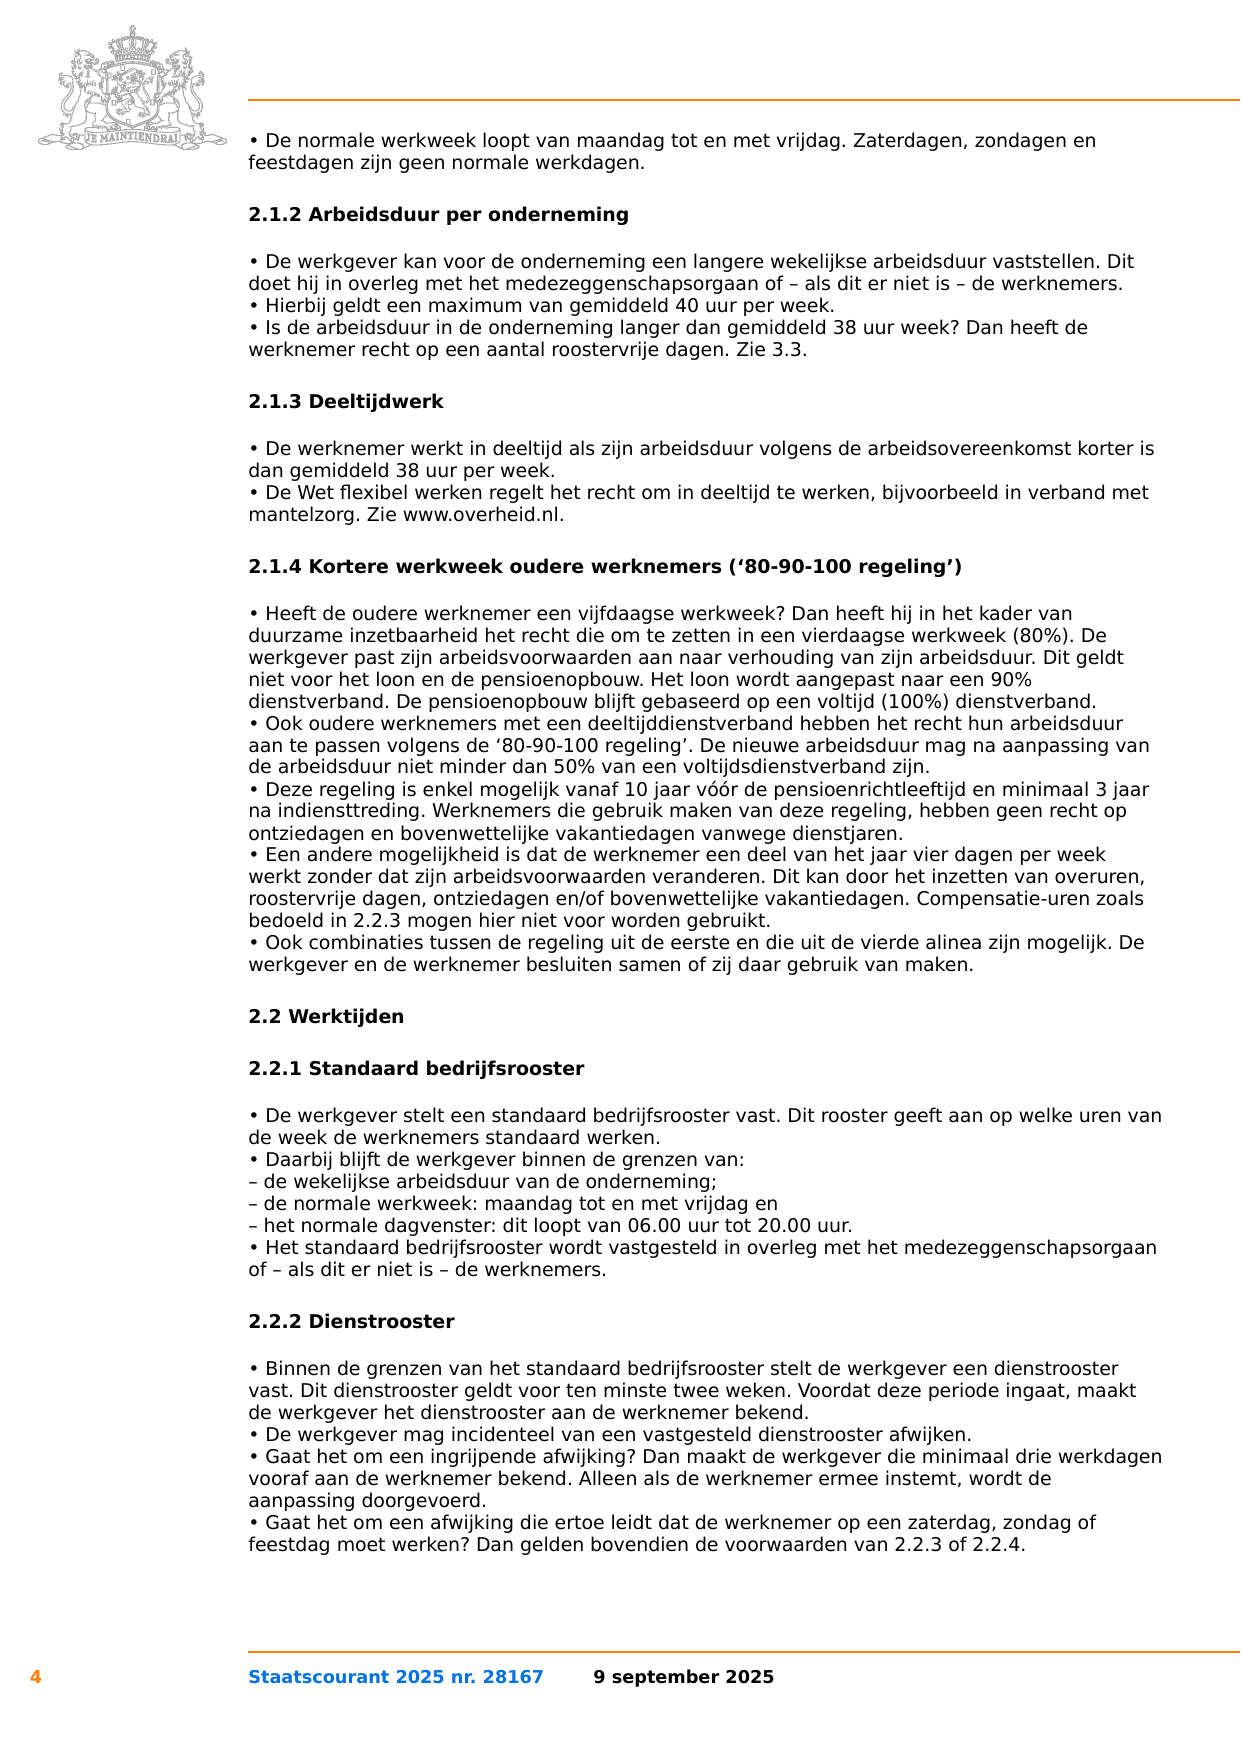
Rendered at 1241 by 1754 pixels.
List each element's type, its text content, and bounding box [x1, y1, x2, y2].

text • De werkgever kan voor de onderneming een langere wekelijkse arbeidsduur vaststellen. Dit doet hij in overleg met het medezeggenschapsorgaan of – als dit er niet is – de werknemers. [248, 251, 1163, 295]
subtitle 2.1.4 Kortere werkweek oudere werknemers (‘80-90-100 regeling’) [248, 556, 1163, 578]
text • De Wet flexibel werken regelt het recht om in deeltijd te werken, bijvoorbeeld in verband met mantelzorg. Zie www.overheid.nl. [248, 482, 1163, 526]
text • De werkgever stelt een standaard bedrijfsrooster vast. Dit rooster geeft aan op welke uren van de week de werknemers standaard werken. [248, 1105, 1163, 1149]
text • Gaat het om een ingrijpende afwijking? Dan maakt de werkgever die minimaal drie werkdagen vooraf aan de werknemer bekend. Alleen als de werknemer ermee instemt, wordt de aanpassing doorgevoerd. [248, 1446, 1163, 1512]
text • Gaat het om een afwijking die ertoe leidt dat de werknemer op een zaterdag, zondag of feestdag moet werken? Dan gelden bovendien de voorwaarden van 2.2.3 of 2.2.4. [248, 1512, 1163, 1556]
text • Binnen de grenzen van het standaard bedrijfsrooster stelt de werkgever een dienstrooster vast. Dit dienstrooster geldt voor ten minste twee weken. Voordat deze periode ingaat, maakt de werkgever het dienstrooster aan de werknemer bekend. [248, 1358, 1163, 1424]
subtitle 2.2.2 Dienstrooster [248, 1311, 1163, 1333]
picture [38, 25, 227, 150]
text – de wekelijkse arbeidsduur van de onderneming; [248, 1171, 1163, 1193]
text • Ook oudere werknemers met een deeltijddienstverband hebben het recht hun arbeidsduur aan te passen volgens de ‘80-90-100 regeling’. De nieuwe arbeidsduur mag na aanpassing van de arbeidsduur niet minder dan 50% van een voltijdsdienstverband zijn. [248, 712, 1163, 778]
subtitle 2.1.2 Arbeidsduur per onderneming [248, 204, 1163, 226]
subtitle 2.2 Werktijden [248, 1006, 1163, 1028]
text • Ook combinaties tussen de regeling uit de eerste en die uit de vierde alinea zijn mogelijk. De werkgever en de werknemer besluiten samen of zij daar gebruik van maken. [248, 932, 1163, 976]
text • Het standaard bedrijfsrooster wordt vastgesteld in overleg met het medezeggenschapsorgaan of – als dit er niet is – de werknemers. [248, 1237, 1163, 1281]
subtitle 2.1.3 Deeltijdwerk [248, 391, 1163, 413]
text • De werkgever mag incidenteel van een vastgesteld dienstrooster afwijken. [248, 1424, 1163, 1446]
text • Daarbij blijft de werkgever binnen de grenzen van: [248, 1149, 1163, 1171]
text – het normale dagvenster: dit loopt van 06.00 uur tot 20.00 uur. [248, 1215, 1163, 1237]
text • Heeft de oudere werknemer een vijfdaagse werkweek? Dan heeft hij in het kader van duurzame inzetbaarheid het recht die om te zetten in een vierdaagse werkweek (80%). De werkgever past zijn arbeidsvoorwaarden aan naar verhouding van zijn arbeidsduur. Dit geldt niet voor het loon en de pensioenopbouw. Het loon wordt aangepast naar een 90% dienstverband. De pensioenopbouw blijft gebaseerd op een voltijd (100%) dienstverband. [248, 603, 1163, 712]
text • Hierbij geldt een maximum van gemiddeld 40 uur per week. [248, 295, 1163, 317]
subtitle 2.2.1 Standaard bedrijfsrooster [248, 1058, 1163, 1080]
text • Deze regeling is enkel mogelijk vanaf 10 jaar vóór de pensioenrichtleeftijd en minimaal 3 jaar na indiensttreding. Werknemers die gebruik maken van deze regeling, hebben geen recht op ontziedagen en bovenwettelijke vakantiedagen vanwege dienstjaren. [248, 778, 1163, 844]
text • De normale werkweek loopt van maandag tot en met vrijdag. Zaterdagen, zondagen en feestdagen zijn geen normale werkdagen. [248, 130, 1163, 174]
text • Een andere mogelijkheid is dat de werknemer een deel van het jaar vier dagen per week werkt zonder dat zijn arbeidsvoorwaarden veranderen. Dit kan door het inzetten van overuren, roostervrije dagen, ontziedagen en/of bovenwettelijke vakantiedagen. Compensatie-uren zoals bedoeld in 2.2.3 mogen hier niet voor worden gebruikt. [248, 844, 1163, 932]
text • De werknemer werkt in deeltijd als zijn arbeidsduur volgens de arbeidsovereenkomst korter is dan gemiddeld 38 uur per week. [248, 438, 1163, 482]
text • Is de arbeidsduur in de onderneming langer dan gemiddeld 38 uur week? Dan heeft de werknemer recht op een aantal roostervrije dagen. Zie 3.3. [248, 317, 1163, 361]
text – de normale werkweek: maandag tot en met vrijdag en [248, 1193, 1163, 1215]
